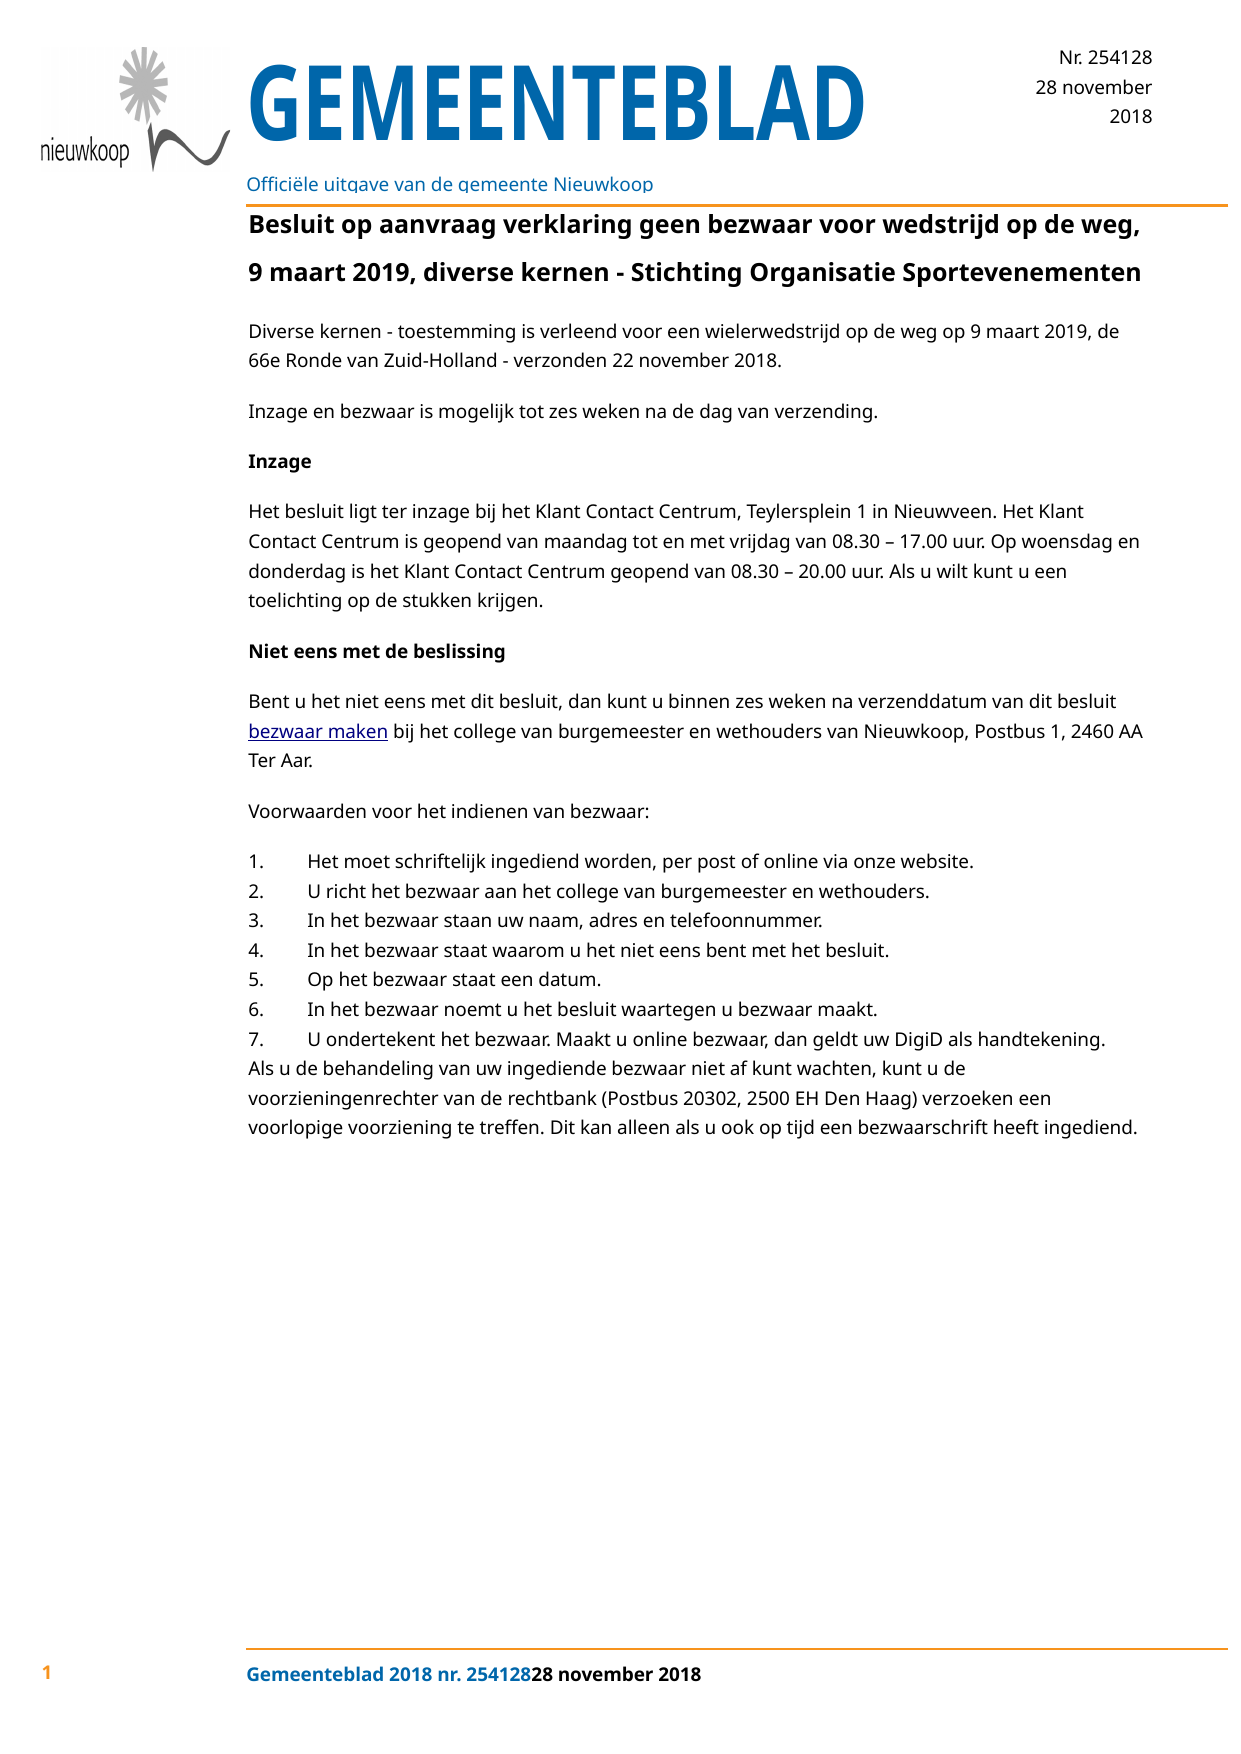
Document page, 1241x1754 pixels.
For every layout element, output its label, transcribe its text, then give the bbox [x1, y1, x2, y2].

list Op het bezwaar staat een datum. [248, 967, 1152, 992]
text Besluit op aanvraag verklaring geen bezwaar voor wedstrijd op de weg, 9 maart 2019, diverse kernen - Stichting Organisatie Sportevenementen [248, 207, 1152, 288]
list In het bezwaar noemt u het besluit waartegen u bezwaar maakt. [248, 996, 1152, 1022]
text Voorwaarden voor het indienen van bezwaar: [248, 798, 1152, 824]
text Inzage en bezwaar is mogelijk tot zes weken na de dag van verzending. [248, 398, 1152, 424]
list In het bezwaar staat waarom u het niet eens bent met het besluit. [248, 937, 1152, 963]
text Niet eens met de beslissing [248, 638, 1152, 664]
picture [41, 47, 231, 172]
list U ondertekent het bezwaar. Maakt u online bezwaar, dan geldt uw DigiD als handtekening. [248, 1026, 1152, 1052]
list In het bezwaar staan uw naam, adres en telefoonnummer. [248, 907, 1152, 933]
text Inzage [248, 448, 1152, 474]
text Als u de behandeling van uw ingediende bezwaar niet af kunt wachten, kunt u de voorzieningenrechter van de rechtbank (Postbus 20302, 2500 EH Den Haag) verzoeken een voorlopige voorziening te treffen. Dit kan alleen als u ook op tijd een bezwaarschrift heeft ingediend. [248, 1055, 1152, 1140]
text Diverse kernen - toestemming is verleend voor een wielerwedstrijd op de weg op 9 maart 2019, de 66e Ronde van Zuid-Holland - verzonden 22 november 2018. [248, 318, 1152, 373]
list U richt het bezwaar aan het college van burgemeester en wethouders. [248, 878, 1152, 904]
text Bent u het niet eens met dit besluit, dan kunt u binnen zes weken na verzenddatum van dit besluit bezwaar maken bij het college van burgemeester en wethouders van Nieuwkoop, Postbus 1, 2460 AA Ter Aar. [248, 688, 1152, 773]
text Het besluit ligt ter inzage bij het Klant Contact Centrum, Teylersplein 1 in Nieuwveen. Het Klant Contact Centrum is geopend van maandag tot en met vrijdag van 08.30 – 17.00 uur. Op woensdag en donderdag is het Klant Contact Centrum geopend van 08.30 – 20.00 uur. Als u wilt kunt u een toelichting op de stukken krijgen. [248, 499, 1152, 613]
list Het moet schriftelijk ingediend worden, per post of online via onze website. [248, 848, 1152, 874]
